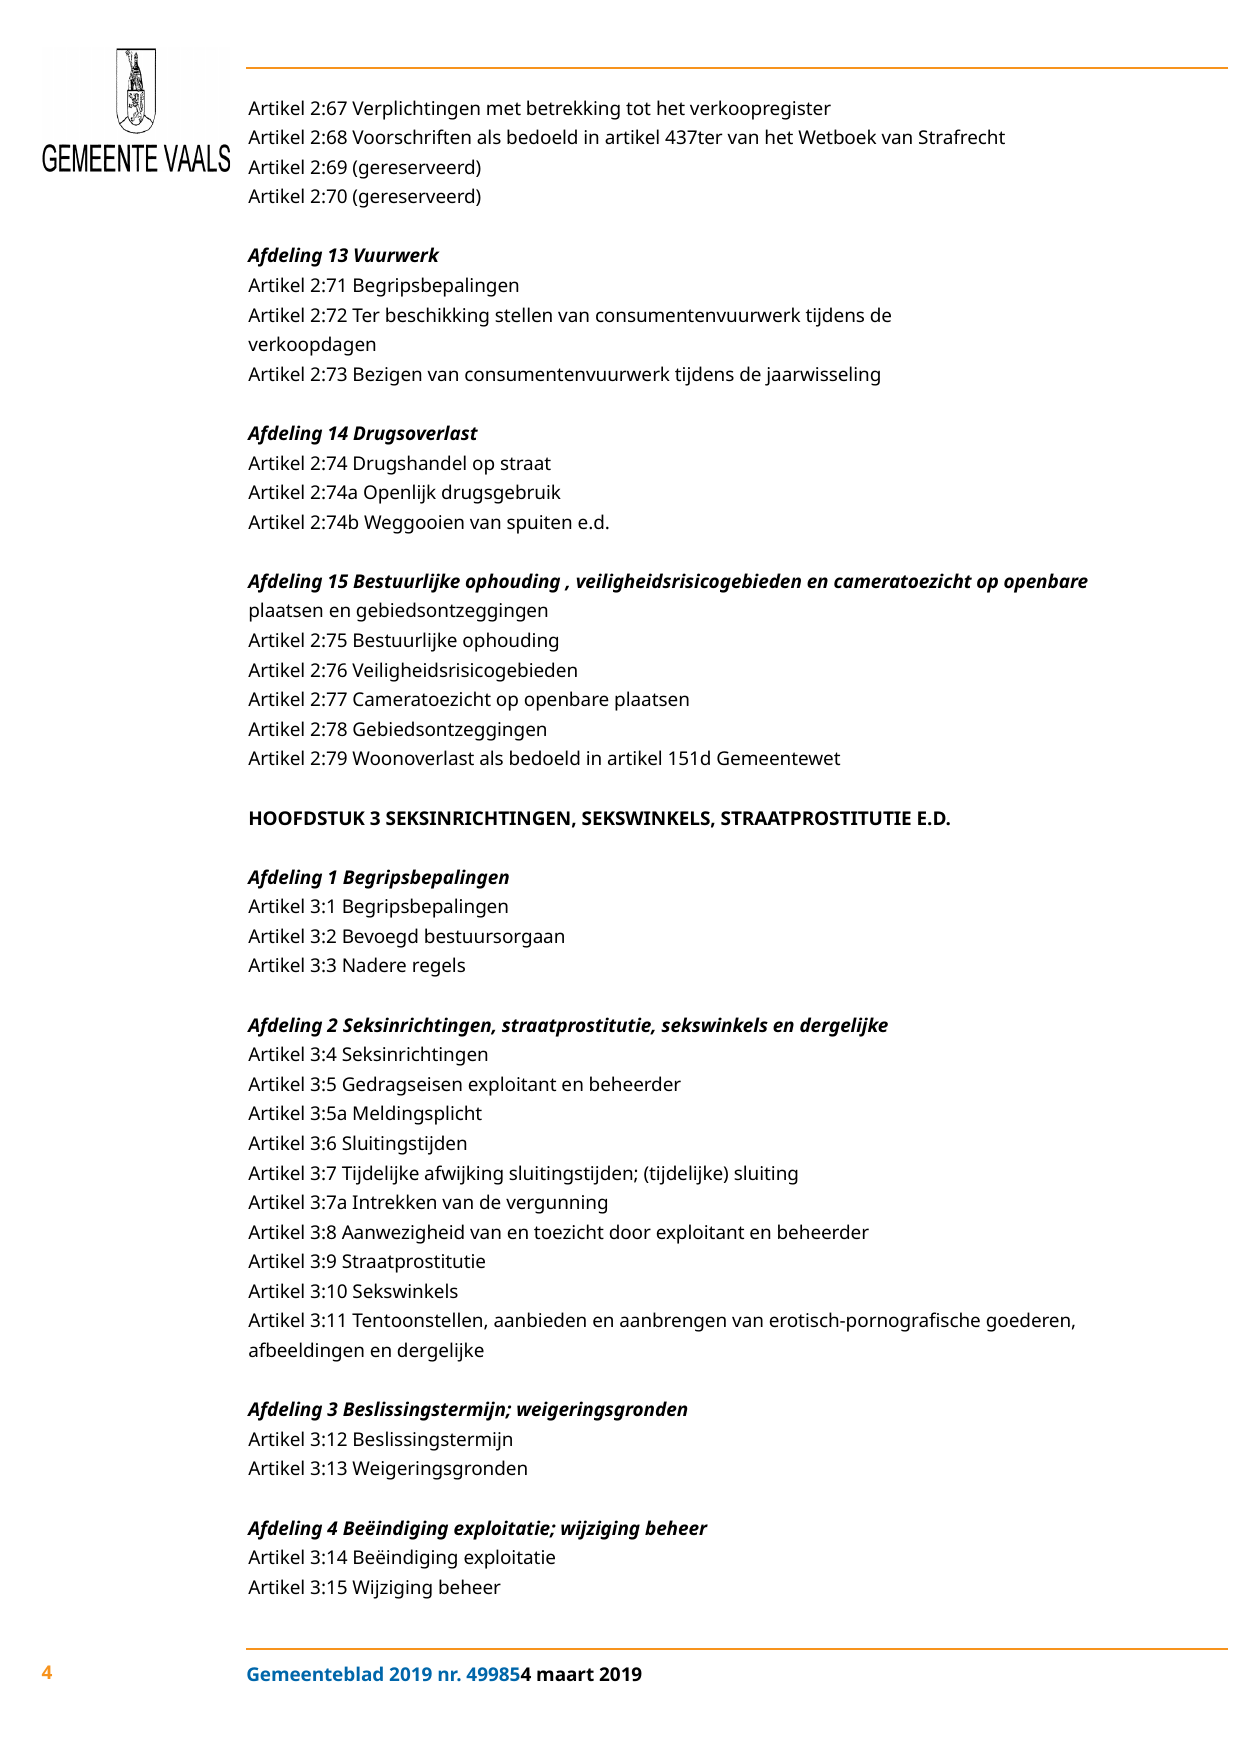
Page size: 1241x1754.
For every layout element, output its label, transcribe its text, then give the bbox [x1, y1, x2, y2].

text verkoopdagen [248, 331, 1152, 357]
text Artikel 3:11 Tentoonstellen, aanbieden en aanbrengen van erotisch-pornografische goederen, afbeeldingen en dergelijke [248, 1308, 1152, 1363]
text Artikel 2:73 Bezigen van consumentenvuurwerk tijdens de jaarwisseling [248, 361, 1152, 387]
text Afdeling 14 Drugsoverlast [248, 420, 1152, 446]
picture [41, 47, 231, 172]
text Artikel 3:8 Aanwezigheid van en toezicht door exploitant en beheerder [248, 1219, 1152, 1245]
text Artikel 2:75 Bestuurlijke ophouding [248, 627, 1152, 653]
text Artikel 2:74 Drugshandel op straat [248, 450, 1152, 476]
text Artikel 2:74a Openlijk drugsgebruik [248, 479, 1152, 505]
text Artikel 3:10 Sekswinkels [248, 1278, 1152, 1304]
text Artikel 2:72 Ter beschikking stellen van consumentenvuurwerk tijdens de [248, 302, 1152, 328]
text Afdeling 3 Beslissingstermijn; weigeringsgronden [248, 1396, 1152, 1422]
text Artikel 3:2 Bevoegd bestuursorgaan [248, 923, 1152, 949]
text Artikel 3:5 Gedragseisen exploitant en beheerder [248, 1071, 1152, 1097]
text Artikel 2:77 Cameratoezicht op openbare plaatsen [248, 686, 1152, 712]
text Afdeling 15 Bestuurlijke ophouding , veiligheidsrisicogebieden en cameratoezicht op openbare plaatsen en gebiedsontzeggingen [248, 568, 1152, 623]
text Artikel 2:74b Weggooien van spuiten e.d. [248, 509, 1152, 535]
text Artikel 3:3 Nadere regels [248, 953, 1152, 978]
text Artikel 3:14 Beëindiging exploitatie [248, 1544, 1152, 1570]
text Artikel 3:5a Meldingsplicht [248, 1101, 1152, 1126]
text Artikel 3:6 Sluitingstijden [248, 1130, 1152, 1156]
text Artikel 3:15 Wijziging beheer [248, 1574, 1152, 1600]
text Artikel 2:68 Voorschriften als bedoeld in artikel 437ter van het Wetboek van Strafrecht [248, 124, 1152, 150]
text HOOFDSTUK 3 SEKSINRICHTINGEN, SEKSWINKELS, STRAATPROSTITUTIE E.D. [248, 805, 1152, 831]
text Artikel 2:67 Verplichtingen met betrekking tot het verkoopregister [248, 95, 1152, 121]
text Artikel 3:7a Intrekken van de vergunning [248, 1189, 1152, 1215]
text Artikel 3:1 Begripsbepalingen [248, 893, 1152, 919]
text Afdeling 13 Vuurwerk [248, 243, 1152, 268]
text Artikel 2:78 Gebiedsontzeggingen [248, 716, 1152, 742]
text Artikel 2:69 (gereserveerd) [248, 154, 1152, 180]
text Artikel 2:79 Woonoverlast als bedoeld in artikel 151d Gemeentewet [248, 746, 1152, 771]
text Artikel 2:70 (gereserveerd) [248, 183, 1152, 209]
text Artikel 3:9 Straatprostitutie [248, 1248, 1152, 1274]
text Artikel 3:13 Weigeringsgronden [248, 1456, 1152, 1481]
text Artikel 3:7 Tijdelijke afwijking sluitingstijden; (tijdelijke) sluiting [248, 1160, 1152, 1186]
text Afdeling 2 Seksinrichtingen, straatprostitutie, sekswinkels en dergelijke [248, 1012, 1152, 1038]
text Artikel 2:71 Begripsbepalingen [248, 272, 1152, 298]
text Artikel 2:76 Veiligheidsrisicogebieden [248, 657, 1152, 683]
text Afdeling 1 Begripsbepalingen [248, 864, 1152, 890]
text Afdeling 4 Beëindiging exploitatie; wijziging beheer [248, 1515, 1152, 1541]
text Artikel 3:4 Seksinrichtingen [248, 1041, 1152, 1067]
text Artikel 3:12 Beslissingstermijn [248, 1426, 1152, 1452]
